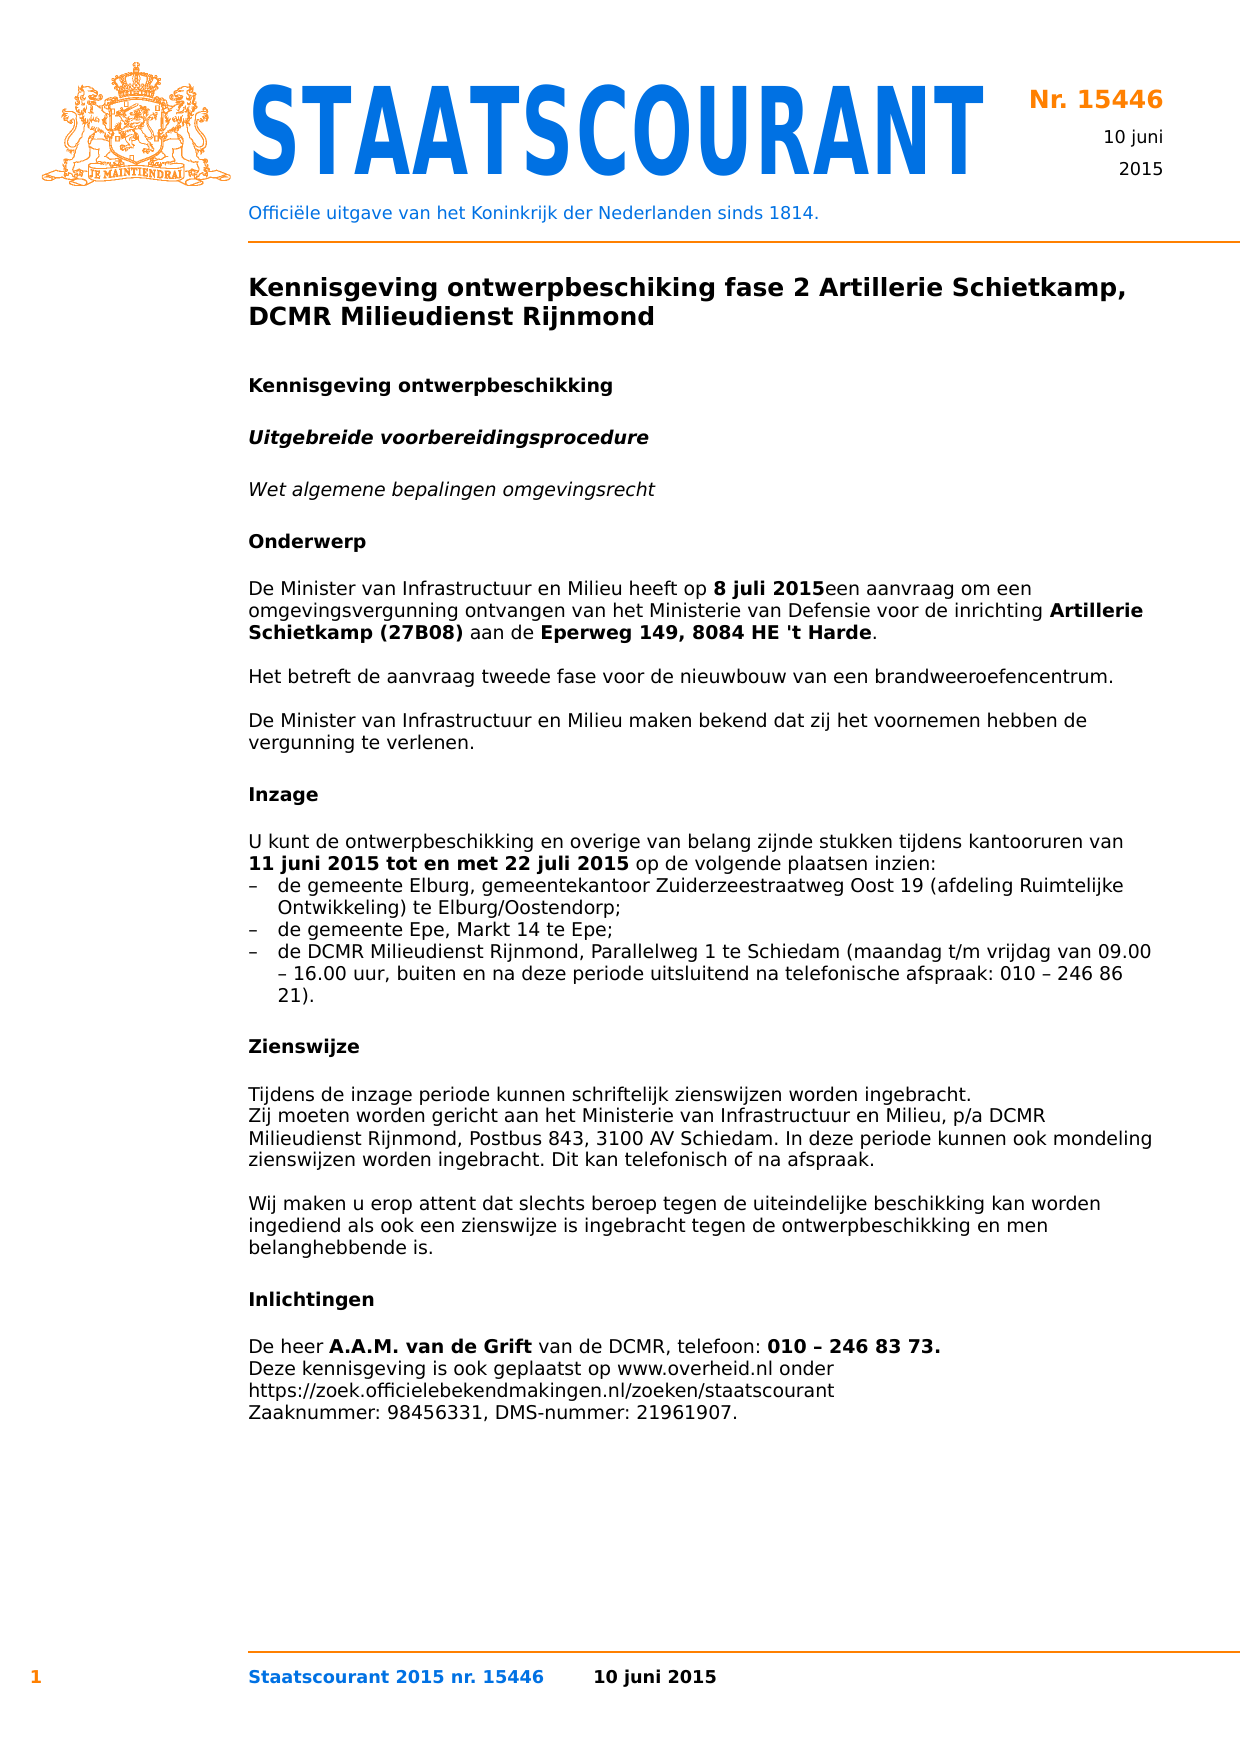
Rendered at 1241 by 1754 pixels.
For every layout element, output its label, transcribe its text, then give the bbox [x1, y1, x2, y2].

text – de gemeente Elburg, gemeentekantoor Zuiderzeestraatweg Oost 19 (afdeling Ruimtelijke Ontwikkeling) te Elburg/Oostendorp; [248, 874, 1163, 918]
text De heer A.A.M. van de Grift van de DCMR, telefoon: 010 – 246 83 73. [248, 1336, 1163, 1358]
text Wij maken u erop attent dat slechts beroep tegen de uiteindelijke beschikking kan worden ingediend als ook een zienswijze is ingebracht tegen de ontwerpbeschikking en men belanghebbende is. [248, 1193, 1163, 1259]
table_header Nr. 15446 [998, 62, 1240, 121]
subtitle Inzage [248, 784, 1163, 806]
table_header [25, 62, 248, 241]
subtitle Inlichtingen [248, 1289, 1163, 1311]
subtitle Kennisgeving ontwerpbeschikking [248, 375, 1163, 397]
table_header STAATSCOURANT [248, 62, 998, 203]
picture [41, 62, 231, 186]
text U kunt de ontwerpbeschikking en overige van belang zijnde stukken tijdens kantooruren van 11 juni 2015 tot en met 22 juli 2015 op de volgende plaatsen inzien: [248, 831, 1163, 874]
text De Minister van Infrastructuur en Milieu maken bekend dat zij het voornemen hebben de vergunning te verlenen. [248, 710, 1163, 754]
table_cell Officiële uitgave van het Koninkrijk der Nederlanden sinds 1814. [248, 203, 1240, 241]
text Het betreft de aanvraag tweede fase voor de nieuwbouw van een brandweeroefencentrum. [248, 666, 1163, 688]
text Deze kennisgeving is ook geplaatst op www.overheid.nl onder https://zoek.officielebekendmakingen.nl/zoeken/staatscourant [248, 1358, 1163, 1402]
text Zaaknummer: 98456331, DMS-nummer: 21961907. [248, 1402, 1163, 1424]
text Zij moeten worden gericht aan het Ministerie van Infrastructuur en Milieu, p/a DCMR Milieudienst Rijnmond, Postbus 843, 3100 AV Schiedam. In deze periode kunnen ook mondeling zienswijzen worden ingebracht. Dit kan telefonisch of na afspraak. [248, 1105, 1163, 1171]
subtitle Uitgebreide voorbereidingsprocedure [248, 427, 1163, 449]
text – de gemeente Epe, Markt 14 te Epe; [248, 918, 1163, 941]
subtitle Kennisgeving ontwerpbeschiking fase 2 Artillerie Schietkamp, DCMR Milieudienst Rijnmond [248, 273, 1163, 331]
subtitle Wet algemene bepalingen omgevingsrecht [248, 479, 1163, 501]
subtitle Onderwerp [248, 531, 1163, 553]
subtitle Zienswijze [248, 1036, 1163, 1058]
text De Minister van Infrastructuur en Milieu heeft op 8 juli 2015een aanvraag om een omgevingsvergunning ontvangen van het Ministerie van Defensie voor de inrichting Artillerie Schietkamp (27B08) aan de Eperweg 149, 8084 HE 't Harde. [248, 578, 1163, 644]
text Tijdens de inzage periode kunnen schriftelijk zienswijzen worden ingebracht. [248, 1083, 1163, 1105]
table_cell 10 juni [998, 121, 1240, 153]
text – de DCMR Milieudienst Rijnmond, Parallelweg 1 te Schiedam (maandag t/m vrijdag van 09.00 – 16.00 uur, buiten en na deze periode uitsluitend na telefonische afspraak: 010 – 246 86 21). [248, 941, 1163, 1006]
table_cell 2015 [998, 153, 1240, 203]
